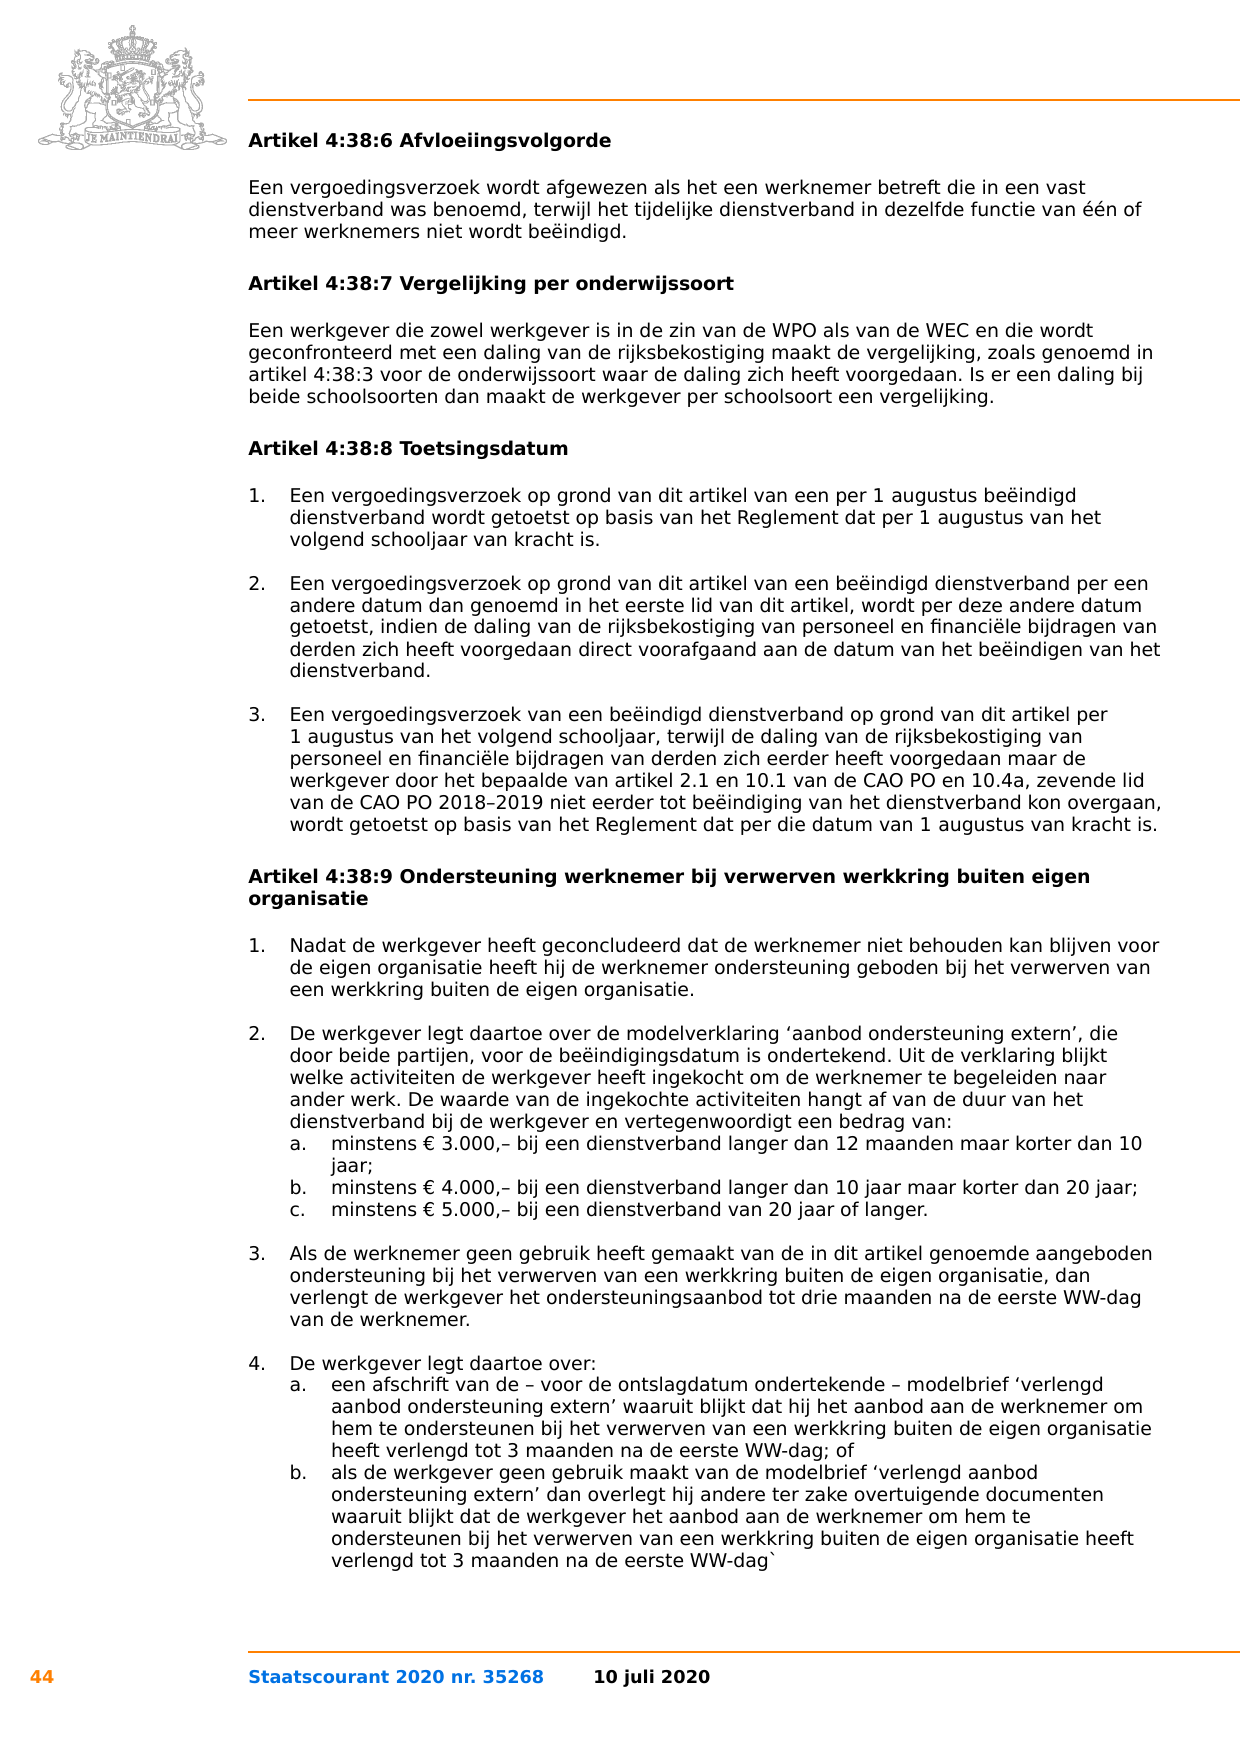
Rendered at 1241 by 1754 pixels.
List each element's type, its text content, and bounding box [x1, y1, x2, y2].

subtitle Artikel 4:38:8 Toetsingsdatum [248, 438, 1163, 460]
text 2. Een vergoedingsverzoek op grond van dit artikel van een beëindigd dienstverband per een andere datum dan genoemd in het eerste lid van dit artikel, wordt per deze andere datum getoetst, indien de daling van de rijksbekostiging van personeel en financiële bijdragen van derden zich heeft voorgedaan direct voorafgaand aan de datum van het beëindigen van het dienstverband. [248, 572, 1163, 682]
subtitle Artikel 4:38:6 Afvloeiingsvolgorde [248, 130, 1163, 152]
text 2. De werkgever legt daartoe over de modelverklaring ‘aanbod ondersteuning extern’, die door beide partijen, voor de beëindigingsdatum is ondertekend. Uit de verklaring blijkt welke activiteiten de werkgever heeft ingekocht om de werknemer te begeleiden naar ander werk. De waarde van de ingekochte activiteiten hangt af van de duur van het dienstverband bij de werkgever en vertegenwoordigt een bedrag van: [248, 1023, 1163, 1133]
text 4. De werkgever legt daartoe over: [248, 1352, 1163, 1374]
text a. een afschrift van de – voor de ontslagdatum ondertekende – modelbrief ‘verlengd aanbod ondersteuning extern’ waaruit blijkt dat hij het aanbod aan de werknemer om hem te ondersteunen bij het verwerven van een werkkring buiten de eigen organisatie heeft verlengd tot 3 maanden na de eerste WW-dag; of [289, 1374, 1163, 1462]
text Een vergoedingsverzoek wordt afgewezen als het een werknemer betreft die in een vast dienstverband was benoemd, terwijl het tijdelijke dienstverband in dezelfde functie van één of meer werknemers niet wordt beëindigd. [248, 177, 1163, 243]
text b. minstens € 4.000,– bij een dienstverband langer dan 10 jaar maar korter dan 20 jaar; [289, 1177, 1163, 1199]
text c. minstens € 5.000,– bij een dienstverband van 20 jaar of langer. [289, 1199, 1163, 1221]
text 1. Nadat de werkgever heeft geconcludeerd dat de werknemer niet behouden kan blijven voor de eigen organisatie heeft hij de werknemer ondersteuning geboden bij het verwerven van een werkkring buiten de eigen organisatie. [248, 935, 1163, 1001]
subtitle Artikel 4:38:7 Vergelijking per onderwijssoort [248, 273, 1163, 295]
text Een werkgever die zowel werkgever is in de zin van de WPO als van de WEC en die wordt geconfronteerd met een daling van de rijksbekostiging maakt de vergelijking, zoals genoemd in artikel 4:38:3 voor de onderwijssoort waar de daling zich heeft voorgedaan. Is er een daling bij beide schoolsoorten dan maakt de werkgever per schoolsoort een vergelijking. [248, 320, 1163, 408]
text b. als de werkgever geen gebruik maakt van de modelbrief ‘verlengd aanbod ondersteuning extern’ dan overlegt hij andere ter zake overtuigende documenten waaruit blijkt dat de werkgever het aanbod aan de werknemer om hem te ondersteunen bij het verwerven van een werkkring buiten de eigen organisatie heeft verlengd tot 3 maanden na de eerste WW-dag` [289, 1462, 1163, 1572]
text 3. Als de werknemer geen gebruik heeft gemaakt van de in dit artikel genoemde aangeboden ondersteuning bij het verwerven van een werkkring buiten de eigen organisatie, dan verlengt de werkgever het ondersteuningsaanbod tot drie maanden na de eerste WW-dag van de werknemer. [248, 1243, 1163, 1331]
text 3. Een vergoedingsverzoek van een beëindigd dienstverband op grond van dit artikel per 1 augustus van het volgend schooljaar, terwijl de daling van de rijksbekostiging van personeel en financiële bijdragen van derden zich eerder heeft voorgedaan maar de werkgever door het bepaalde van artikel 2.1 en 10.1 van de CAO PO en 10.4a, zevende lid van de CAO PO 2018–2019 niet eerder tot beëindiging van het dienstverband kon overgaan, wordt getoetst op basis van het Reglement dat per die datum van 1 augustus van kracht is. [248, 704, 1163, 836]
subtitle Artikel 4:38:9 Ondersteuning werknemer bij verwerven werkkring buiten eigen organisatie [248, 866, 1163, 910]
text 1. Een vergoedingsverzoek op grond van dit artikel van een per 1 augustus beëindigd dienstverband wordt getoetst op basis van het Reglement dat per 1 augustus van het volgend schooljaar van kracht is. [248, 485, 1163, 551]
text a. minstens € 3.000,– bij een dienstverband langer dan 12 maanden maar korter dan 10 jaar; [289, 1133, 1163, 1177]
picture [38, 25, 227, 150]
